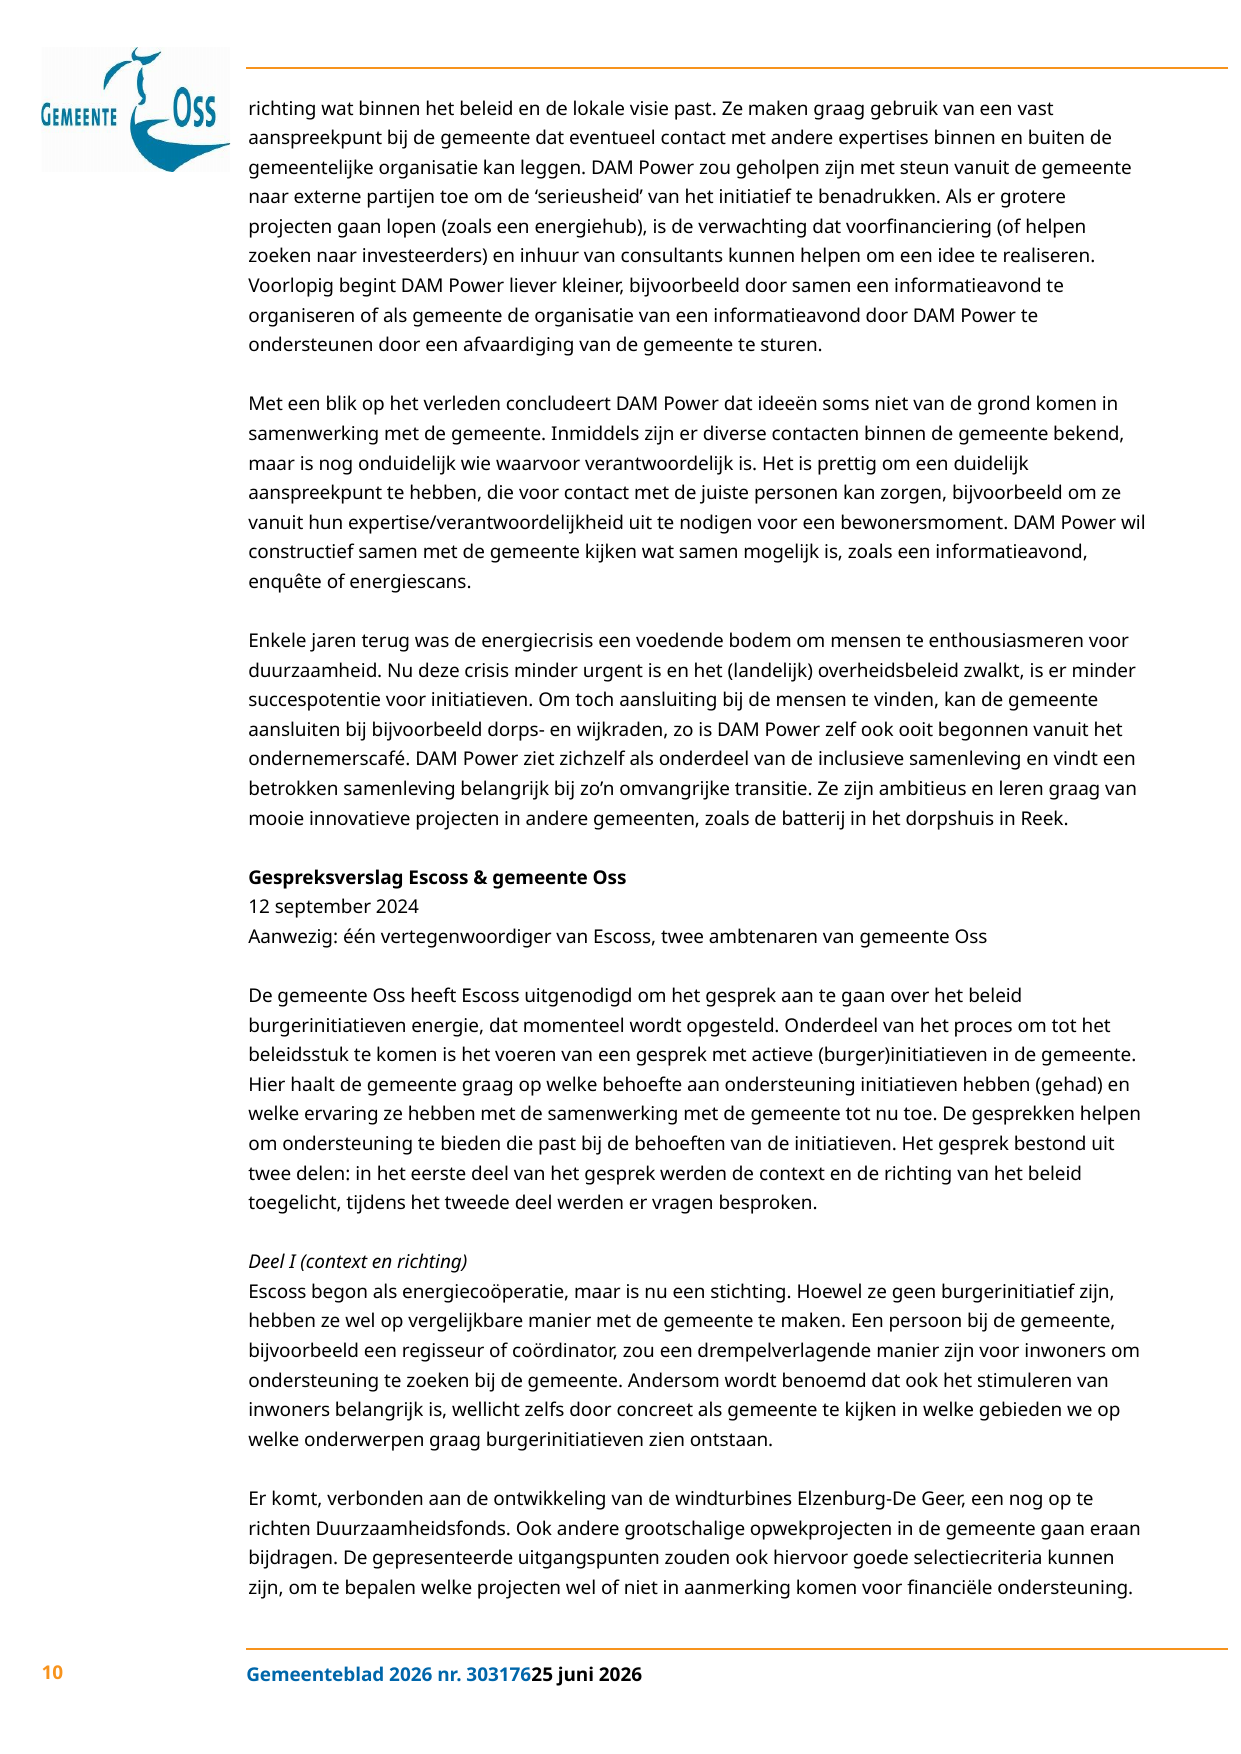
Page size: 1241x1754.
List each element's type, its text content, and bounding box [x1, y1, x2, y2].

text Deel I (context en richting) [248, 1248, 1152, 1274]
text Aanwezig: één vertegenwoordiger van Escoss, twee ambtenaren van gemeente Oss [248, 923, 1152, 949]
text Er komt, verbonden aan de ontwikkeling van de windturbines Elzenburg-De Geer, een nog op te richten Duurzaamheidsfonds. Ook andere grootschalige opwekprojecten in de gemeente gaan eraan bijdragen. De gepresenteerde uitgangspunten zouden ook hiervoor goede selectiecriteria kunnen zijn, om te bepalen welke projecten wel of niet in aanmerking komen voor financiële ondersteuning. [248, 1485, 1152, 1600]
text Gespreksverslag Escoss & gemeente Oss [248, 864, 1152, 890]
text Met een blik op het verleden concludeert DAM Power dat ideeën soms niet van de grond komen in samenwerking met de gemeente. Inmiddels zijn er diverse contacten binnen de gemeente bekend, maar is nog onduidelijk wie waarvoor verantwoordelijk is. Het is prettig om een duidelijk aanspreekpunt te hebben, die voor contact met de juiste personen kan zorgen, bijvoorbeeld om ze vanuit hun expertise/verantwoordelijkheid uit te nodigen voor een bewonersmoment. DAM Power wil constructief samen met de gemeente kijken wat samen mogelijk is, zoals een informatieavond, enquête of energiescans. [248, 391, 1152, 594]
text 12 september 2024 [248, 893, 1152, 919]
text Enkele jaren terug was de energiecrisis een voedende bodem om mensen te enthousiasmeren voor duurzaamheid. Nu deze crisis minder urgent is en het (landelijk) overheidsbeleid zwalkt, is er minder succespotentie voor initiatieven. Om toch aansluiting bij de mensen te vinden, kan de gemeente aansluiten bij bijvoorbeeld dorps- en wijkraden, zo is DAM Power zelf ook ooit begonnen vanuit het ondernemerscafé. DAM Power ziet zichzelf als onderdeel van de inclusieve samenleving en vindt een betrokken samenleving belangrijk bij zo’n omvangrijke transitie. Ze zijn ambitieus en leren graag van mooie innovatieve projecten in andere gemeenten, zoals de batterij in het dorpshuis in Reek. [248, 627, 1152, 831]
picture [41, 47, 231, 172]
text De gemeente Oss heeft Escoss uitgenodigd om het gesprek aan te gaan over het beleid burgerinitiatieven energie, dat momenteel wordt opgesteld. Onderdeel van het proces om tot het beleidsstuk te komen is het voeren van een gesprek met actieve (burger)initiatieven in de gemeente. Hier haalt de gemeente graag op welke behoefte aan ondersteuning initiatieven hebben (gehad) en welke ervaring ze hebben met de samenwerking met de gemeente tot nu toe. De gesprekken helpen om ondersteuning te bieden die past bij de behoeften van de initiatieven. Het gesprek bestond uit twee delen: in het eerste deel van het gesprek werden de context en de richting van het beleid toegelicht, tijdens het tweede deel werden er vragen besproken. [248, 982, 1152, 1215]
text Escoss begon als energiecoöperatie, maar is nu een stichting. Hoewel ze geen burgerinitiatief zijn, hebben ze wel op vergelijkbare manier met de gemeente te maken. Een persoon bij de gemeente, bijvoorbeeld een regisseur of coördinator, zou een drempelverlagende manier zijn voor inwoners om ondersteuning te zoeken bij de gemeente. Andersom wordt benoemd dat ook het stimuleren van inwoners belangrijk is, wellicht zelfs door concreet als gemeente te kijken in welke gebieden we op welke onderwerpen graag burgerinitiatieven zien ontstaan. [248, 1278, 1152, 1452]
text richting wat binnen het beleid en de lokale visie past. Ze maken graag gebruik van een vast aanspreekpunt bij de gemeente dat eventueel contact met andere expertises binnen en buiten de gemeentelijke organisatie kan leggen. DAM Power zou geholpen zijn met steun vanuit de gemeente naar externe partijen toe om de ‘serieusheid’ van het initiatief te benadrukken. Als er grotere projecten gaan lopen (zoals een energiehub), is de verwachting dat voorfinanciering (of helpen zoeken naar investeerders) en inhuur van consultants kunnen helpen om een idee te realiseren. Voorlopig begint DAM Power liever kleiner, bijvoorbeeld door samen een informatieavond te organiseren of als gemeente de organisatie van een informatieavond door DAM Power te ondersteunen door een afvaardiging van de gemeente te sturen. [248, 95, 1152, 357]
